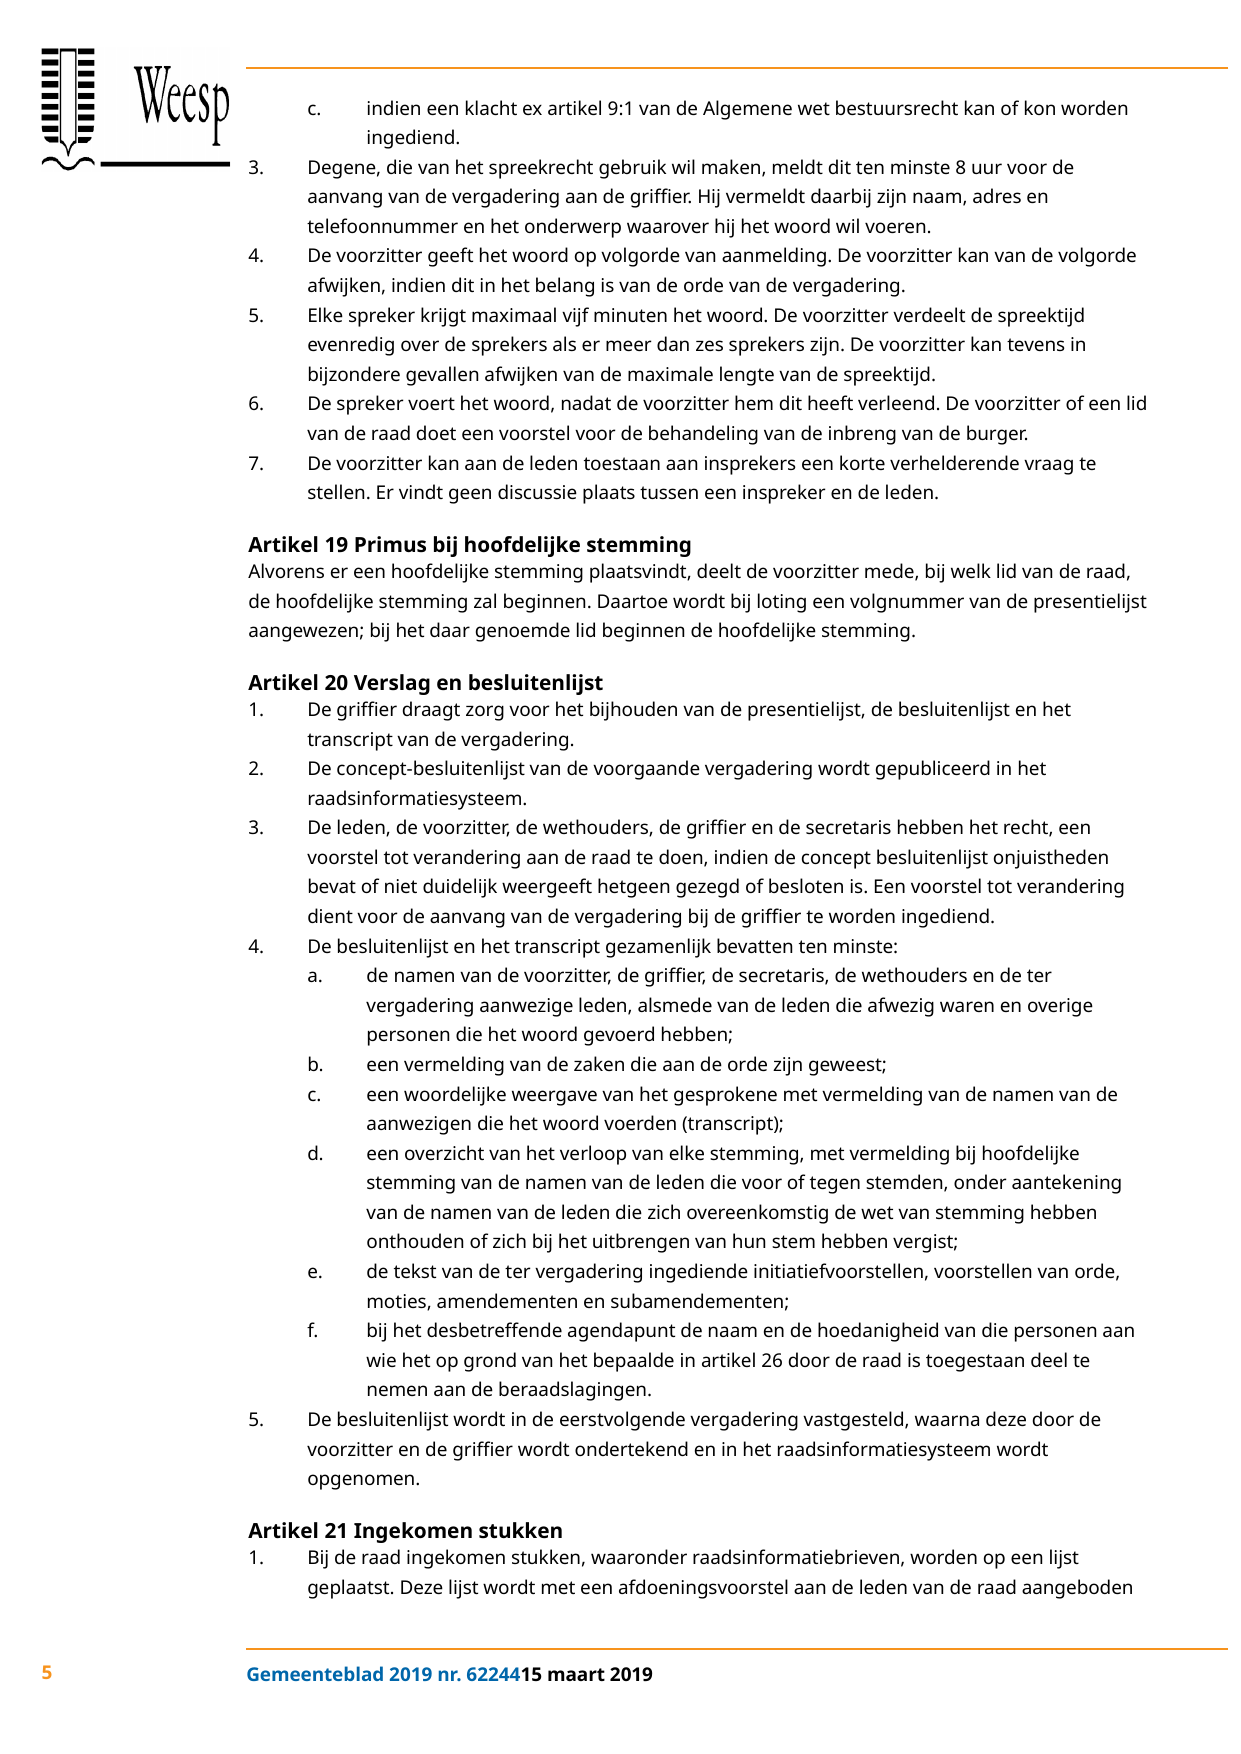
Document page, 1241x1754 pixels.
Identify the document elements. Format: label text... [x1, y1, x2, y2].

text Artikel 21 Ingekomen stukken [248, 1516, 1152, 1544]
list Bij de raad ingekomen stukken, waaronder raadsinformatiebrieven, worden op een lijst geplaatst. Deze lijst wordt met een afdoeningsvoorstel aan de leden van de raad aangeboden [248, 1544, 1152, 1599]
list De voorzitter geeft het woord op volgorde van aanmelding. De voorzitter kan van de volgorde afwijken, indien dit in het belang is van de orde van de vergadering. [248, 243, 1152, 298]
list De besluitenlijst en het transcript gezamenlijk bevatten ten minste: [248, 933, 1152, 959]
list De concept-besluitenlijst van de voorgaande vergadering wordt gepubliceerd in het raadsinformatiesysteem. [248, 755, 1152, 811]
list Elke spreker krijgt maximaal vijf minuten het woord. De voorzitter verdeelt de spreektijd evenredig over de sprekers als er meer dan zes sprekers zijn. De voorzitter kan tevens in bijzondere gevallen afwijken van de maximale lengte van de spreektijd. [248, 302, 1152, 387]
list een overzicht van het verloop van elke stemming, met vermelding bij hoofdelijke stemming van de namen van de leden die voor of tegen stemden, onder aantekening van de namen van de leden die zich overeenkomstig de wet van stemming hebben onthouden of zich bij het uitbrengen van hun stem hebben vergist; [307, 1140, 1152, 1254]
text Alvorens er een hoofdelijke stemming plaatsvindt, deelt de voorzitter mede, bij welk lid van de raad, de hoofdelijke stemming zal beginnen. Daartoe wordt bij loting een volgnummer van de presentielijst aangewezen; bij het daar genoemde lid beginnen de hoofdelijke stemming. [248, 558, 1152, 643]
list de namen van de voorzitter, de griffier, de secretaris, de wethouders en de ter vergadering aanwezige leden, alsmede van de leden die afwezig waren en overige personen die het woord gevoerd hebben; [307, 962, 1152, 1047]
list een vermelding van de zaken die aan de orde zijn geweest; [307, 1051, 1152, 1077]
list De leden, de voorzitter, de wethouders, de griffier en de secretaris hebben het recht, een voorstel tot verandering aan de raad te doen, indien de concept besluitenlijst onjuistheden bevat of niet duidelijk weergeeft hetgeen gezegd of besloten is. Een voorstel tot verandering dient voor de aanvang van de vergadering bij de griffier te worden ingediend. [248, 814, 1152, 929]
list De besluitenlijst wordt in de eerstvolgende vergadering vastgesteld, waarna deze door de voorzitter en de griffier wordt ondertekend en in het raadsinformatiesysteem wordt opgenomen. [248, 1406, 1152, 1491]
list een woordelijke weergave van het gesprokene met vermelding van de namen van de aanwezigen die het woord voerden (transcript); [307, 1081, 1152, 1136]
list Degene, die van het spreekrecht gebruik wil maken, meldt dit ten minste 8 uur voor de aanvang van de vergadering aan de griffier. Hij vermeldt daarbij zijn naam, adres en telefoonnummer en het onderwerp waarover hij het woord wil voeren. [248, 154, 1152, 239]
list de tekst van de ter vergadering ingediende initiatiefvoorstellen, voorstellen van orde, moties, amendementen en subamendementen; [307, 1258, 1152, 1314]
list indien een klacht ex artikel 9:1 van de Algemene wet bestuursrecht kan of kon worden ingediend. [307, 95, 1152, 150]
list De voorzitter kan aan de leden toestaan aan insprekers een korte verhelderende vraag te stellen. Er vindt geen discussie plaats tussen een inspreker en de leden. [248, 450, 1152, 505]
list De spreker voert het woord, nadat de voorzitter hem dit heeft verleend. De voorzitter of een lid van de raad doet een voorstel voor de behandeling van de inbreng van de burger. [248, 391, 1152, 446]
list De griffier draagt zorg voor het bijhouden van de presentielijst, de besluitenlijst en het transcript van de vergadering. [248, 696, 1152, 752]
text Artikel 19 Primus bij hoofdelijke stemming [248, 530, 1152, 558]
list bij het desbetreffende agendapunt de naam en de hoedanigheid van die personen aan wie het op grond van het bepaalde in artikel 26 door de raad is toegestaan deel te nemen aan de beraadslagingen. [307, 1317, 1152, 1402]
picture [41, 47, 231, 172]
text Artikel 20 Verslag en besluitenlijst [248, 668, 1152, 696]
